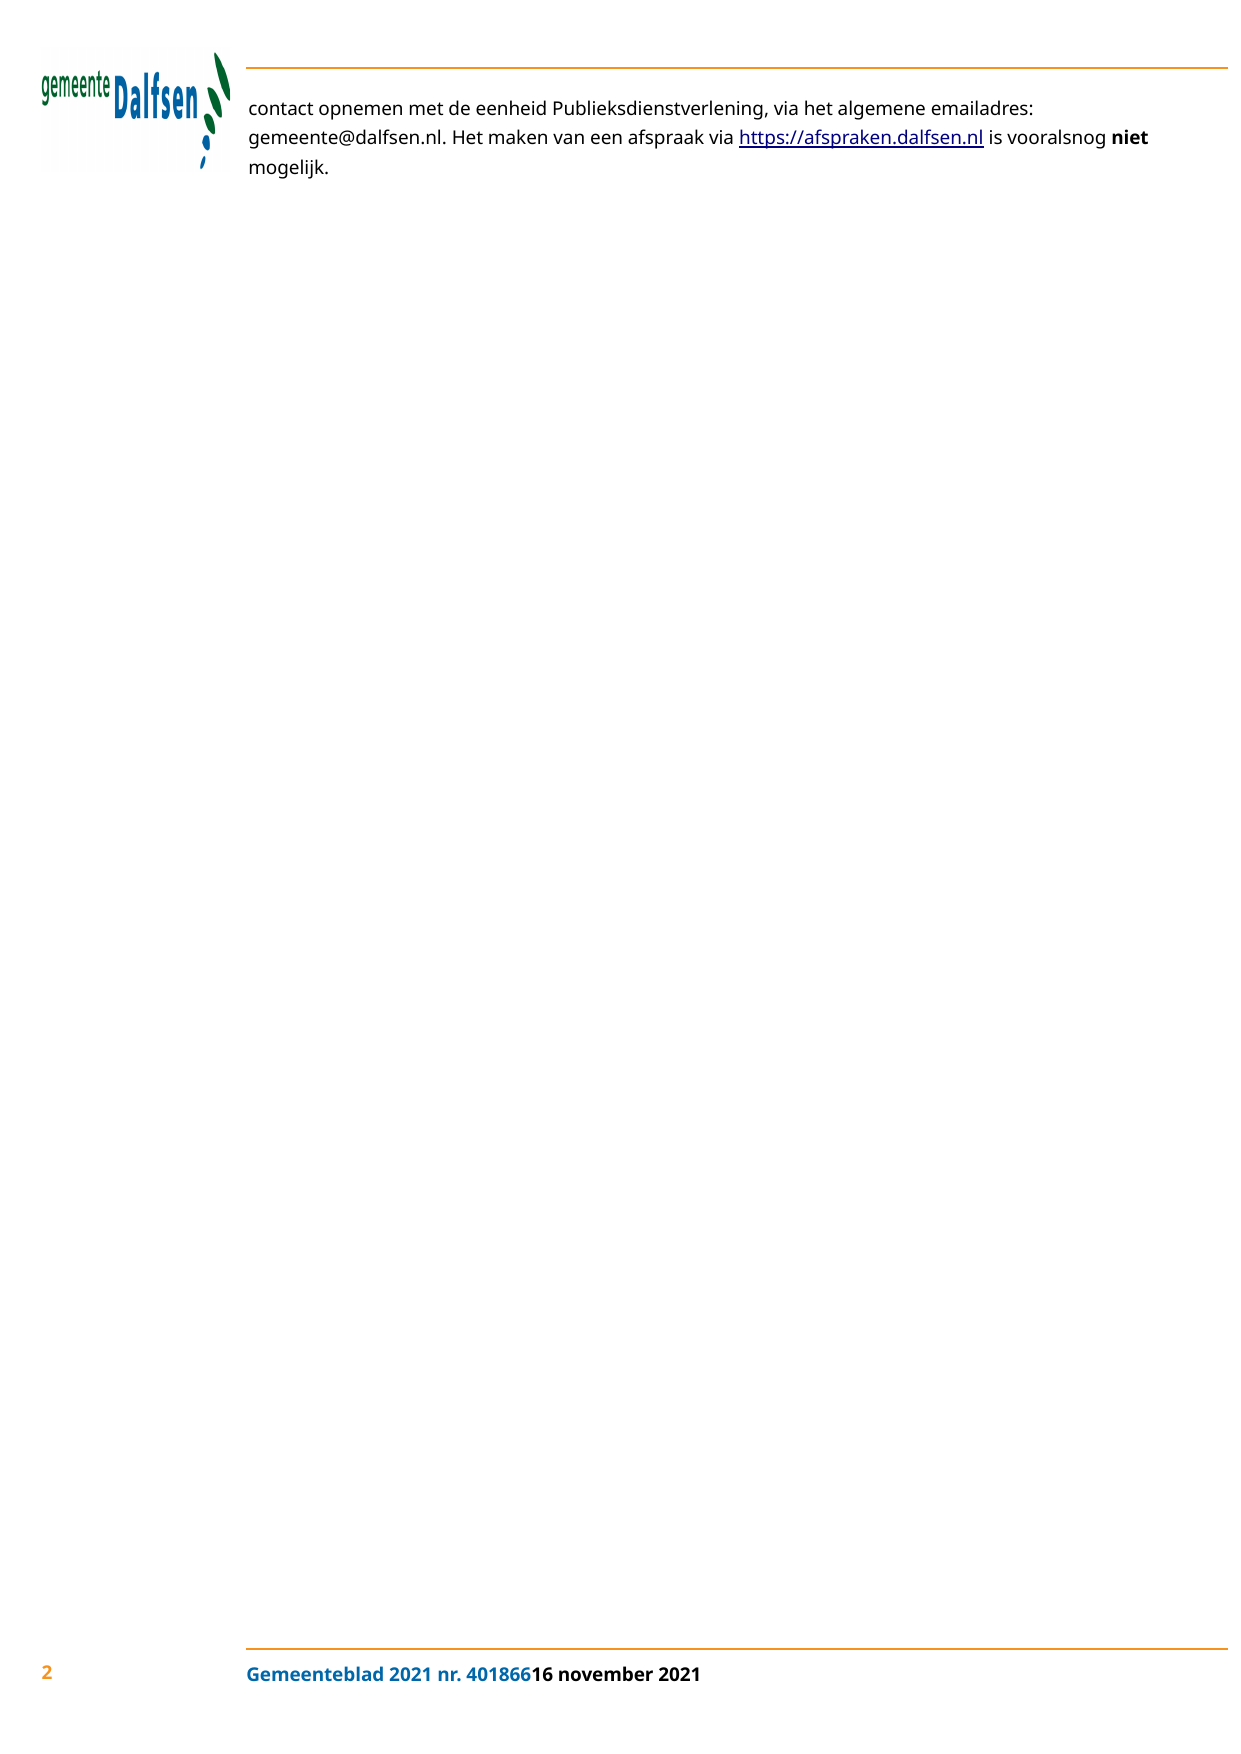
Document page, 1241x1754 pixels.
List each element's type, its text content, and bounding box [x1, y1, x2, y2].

picture [41, 47, 231, 172]
text contact opnemen met de eenheid Publieksdienstverlening, via het algemene emailadres: gemeente@dalfsen.nl. Het maken van een afspraak via https://afspraken.dalfsen.nl is vooralsnog niet mogelijk. [248, 95, 1152, 180]
